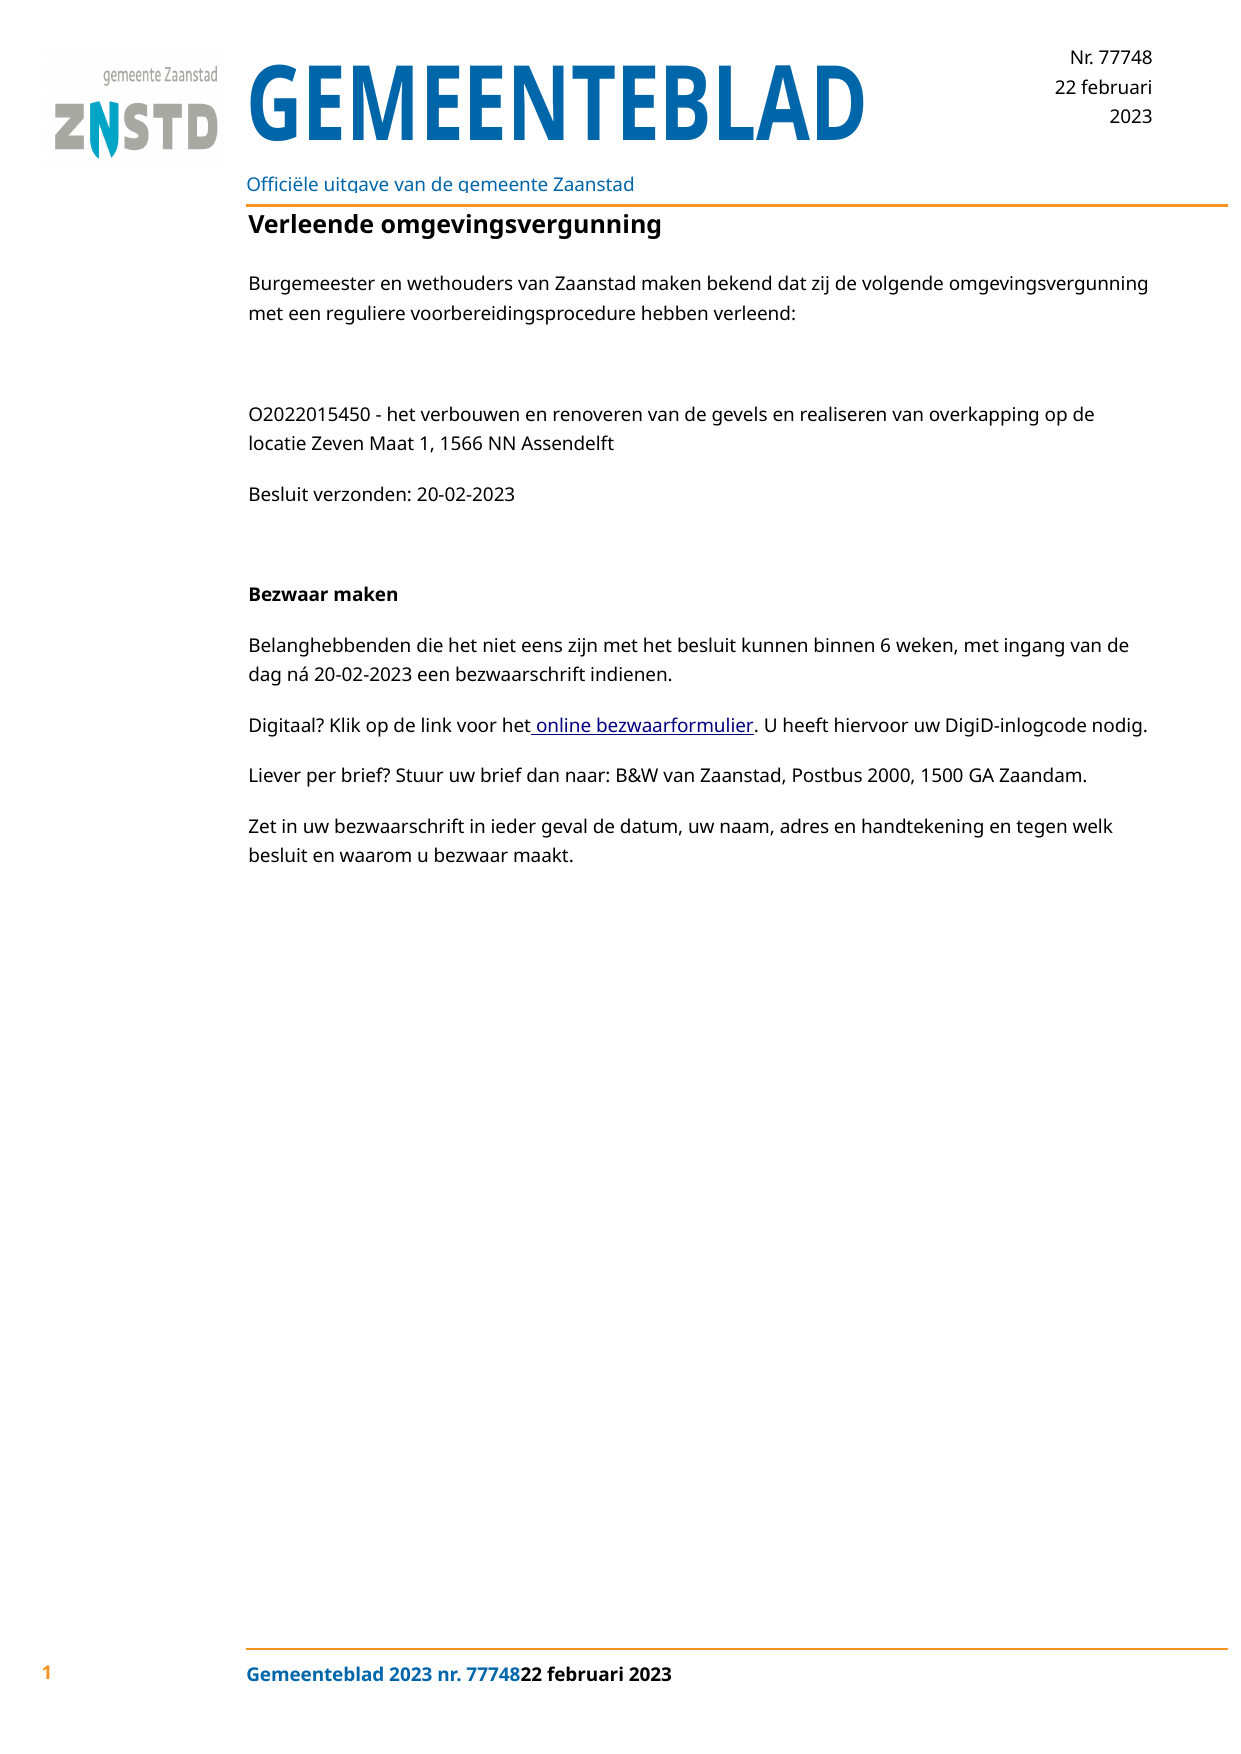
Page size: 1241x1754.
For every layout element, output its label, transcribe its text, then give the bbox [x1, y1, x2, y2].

picture [41, 47, 231, 172]
text Zet in uw bezwaarschrift in ieder geval de datum, uw naam, adres en handtekening en tegen welk besluit en waarom u bezwaar maakt. [248, 813, 1152, 868]
text Bezwaar maken [248, 582, 1152, 607]
text Verleende omgevingsvergunning [248, 207, 1152, 241]
text Liever per brief? Stuur uw brief dan naar: B&W van Zaanstad, Postbus 2000, 1500 GA Zaandam. [248, 762, 1152, 788]
text Belanghebbenden die het niet eens zijn met het besluit kunnen binnen 6 weken, met ingang van de dag ná 20-02-2023 een bezwaarschrift indienen. [248, 632, 1152, 687]
text Digitaal? Klik op de link voor het online bezwaarformulier. U heeft hiervoor uw DigiD-inlogcode nodig. [248, 712, 1152, 738]
text Burgemeester en wethouders van Zaanstad maken bekend dat zij de volgende omgevingsvergunning met een reguliere voorbereidingsprocedure hebben verleend: [248, 270, 1152, 326]
text Besluit verzonden: 20-02-2023 [248, 481, 1152, 506]
text O2022015450 - het verbouwen en renoveren van de gevels en realiseren van overkapping op de locatie Zeven Maat 1, 1566 NN Assendelft [248, 401, 1152, 456]
